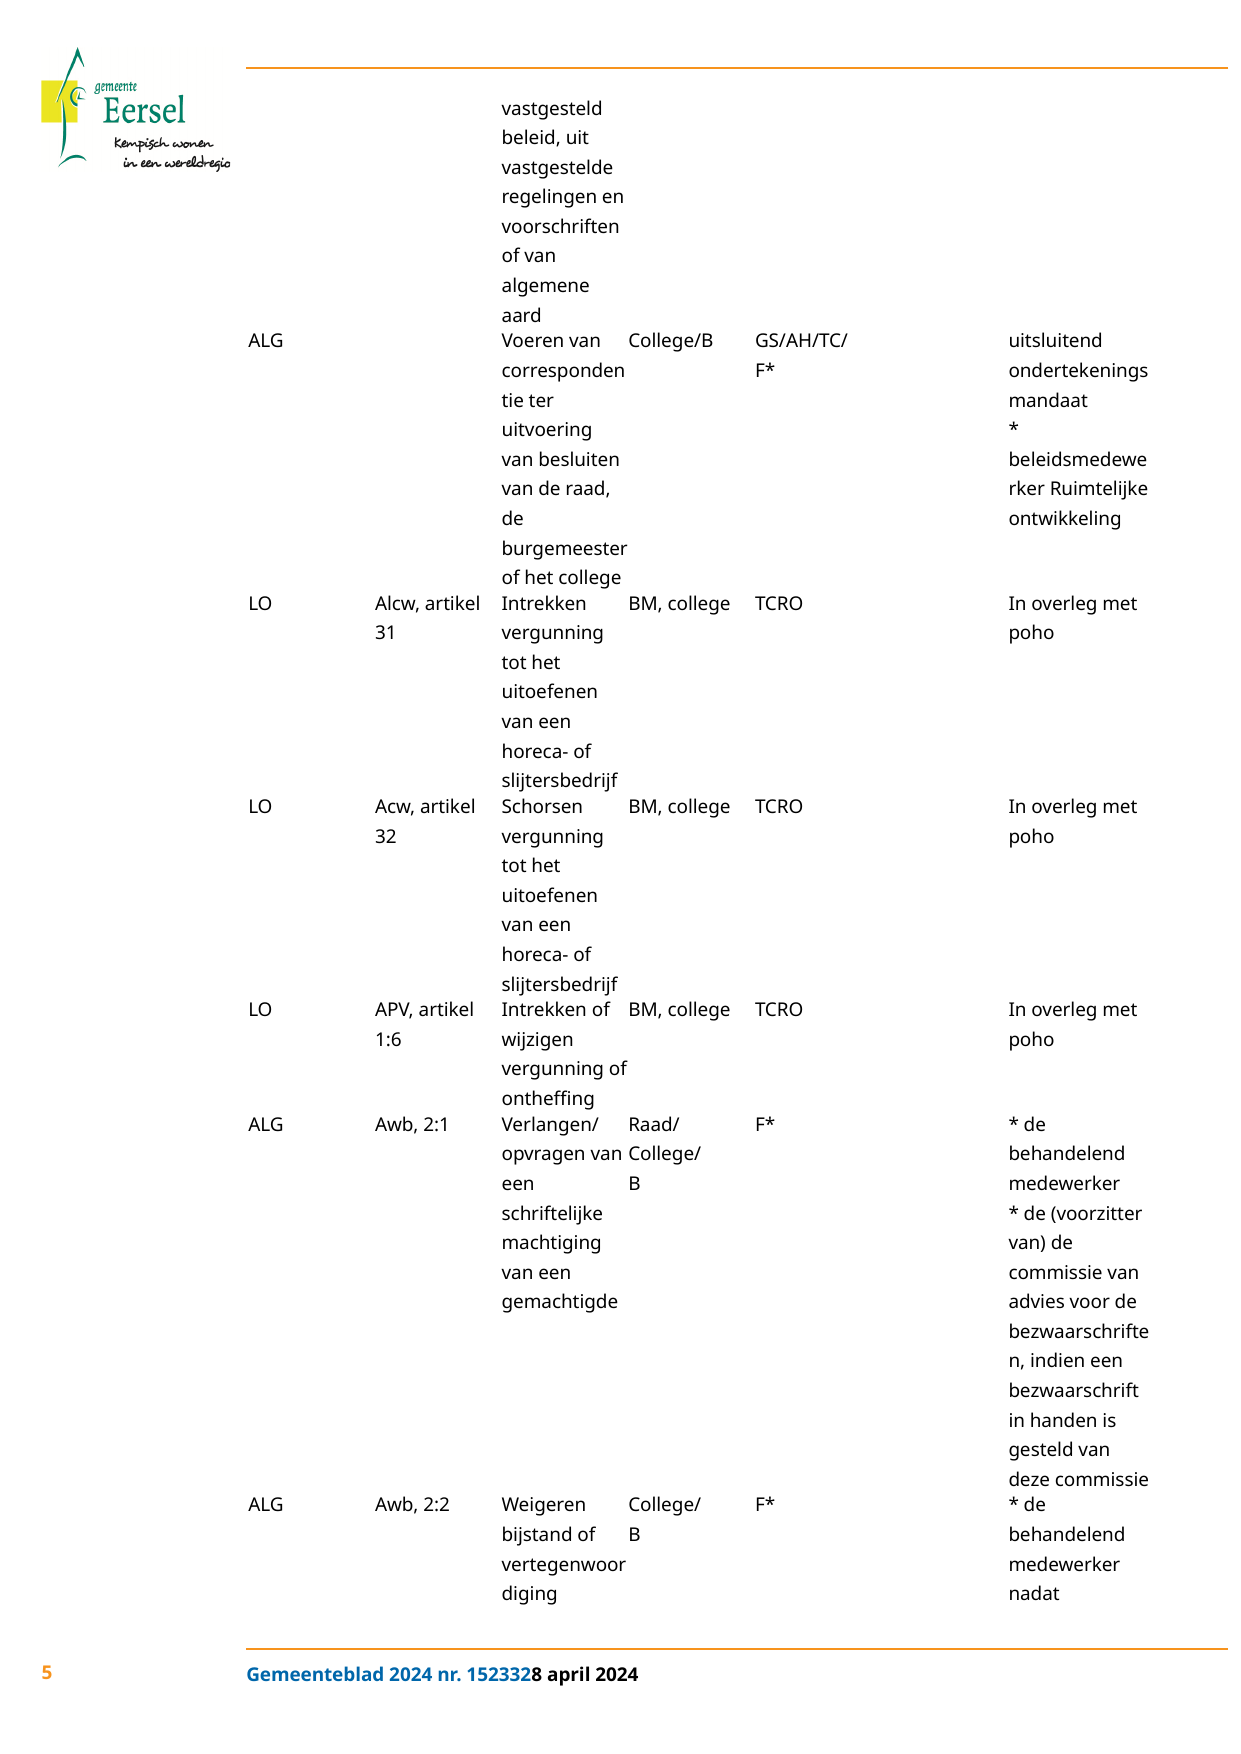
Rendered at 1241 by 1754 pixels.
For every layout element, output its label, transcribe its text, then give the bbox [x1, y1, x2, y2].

table_cell [375, 95, 501, 328]
table_cell In overleg met poho [1008, 590, 1152, 793]
table_cell [375, 328, 501, 590]
table_cell College/B [628, 328, 755, 590]
table_cell [882, 1492, 1008, 1606]
table_cell BM, college [628, 793, 755, 996]
table_cell [882, 1111, 1008, 1492]
table_cell Verlangen/opvragen van een schriftelijke machtiging van een gemachtigde [501, 1111, 628, 1492]
table_cell Alcw, artikel 31 [375, 590, 501, 793]
table_cell Schorsen vergunning tot het uitoefenen van een horeca- of slijtersbedrijf [501, 793, 628, 996]
table_cell LO [248, 590, 375, 793]
table_cell Awb, 2:1 [375, 1111, 501, 1492]
table_cell Voeren van correspondentie ter uitvoering van besluiten van de raad, de burgemeester of het college [501, 328, 628, 590]
table_cell GS/AH/TC/ F* [755, 328, 882, 590]
table_cell Intrekken of wijzigen vergunning of ontheffing [501, 996, 628, 1111]
table_cell [1008, 95, 1152, 328]
table_cell F* [755, 1492, 882, 1606]
table_cell College/ B [628, 1492, 755, 1606]
table_cell APV, artikel 1:6 [375, 996, 501, 1111]
table_cell [882, 996, 1008, 1111]
table_cell uitsluitend ondertekeningsmandaat * beleidsmedewerker Ruimtelijke ontwikkeling [1008, 328, 1152, 590]
table_cell Weigeren bijstand of vertegenwoordiging [501, 1492, 628, 1606]
table_cell vastgesteld beleid, uit vastgestelde regelingen en voorschriften of van algemene aard [501, 95, 628, 328]
table_cell * de behandelend medewerker * de (voorzitter van) de commissie van advies voor de bezwaarschriften, indien een bezwaarschrift in handen is gesteld van deze commissie [1008, 1111, 1152, 1492]
picture [41, 47, 231, 172]
table_cell BM, college [628, 590, 755, 793]
table_cell ALG [248, 1492, 375, 1606]
table_cell [628, 95, 755, 328]
table_cell Awb, 2:2 [375, 1492, 501, 1606]
table_cell [882, 793, 1008, 996]
table_cell TCRO [755, 590, 882, 793]
table_cell F* [755, 1111, 882, 1492]
table_cell ALG [248, 328, 375, 590]
table_cell [882, 95, 1008, 328]
table_cell [882, 590, 1008, 793]
table_cell Raad/ College/ B [628, 1111, 755, 1492]
table_cell Acw, artikel 32 [375, 793, 501, 996]
table_cell In overleg met poho [1008, 793, 1152, 996]
table_cell LO [248, 996, 375, 1111]
table_cell [882, 328, 1008, 590]
table_cell * de behandelend medewerker nadat [1008, 1492, 1152, 1606]
table_cell ALG [248, 1111, 375, 1492]
table_cell [755, 95, 882, 328]
table_cell TCRO [755, 793, 882, 996]
table_cell In overleg met poho [1008, 996, 1152, 1111]
table_cell LO [248, 793, 375, 996]
table_cell TCRO [755, 996, 882, 1111]
table_cell Intrekken vergunning tot het uitoefenen van een horeca- of slijtersbedrijf [501, 590, 628, 793]
table_cell [248, 95, 375, 328]
table_cell BM, college [628, 996, 755, 1111]
